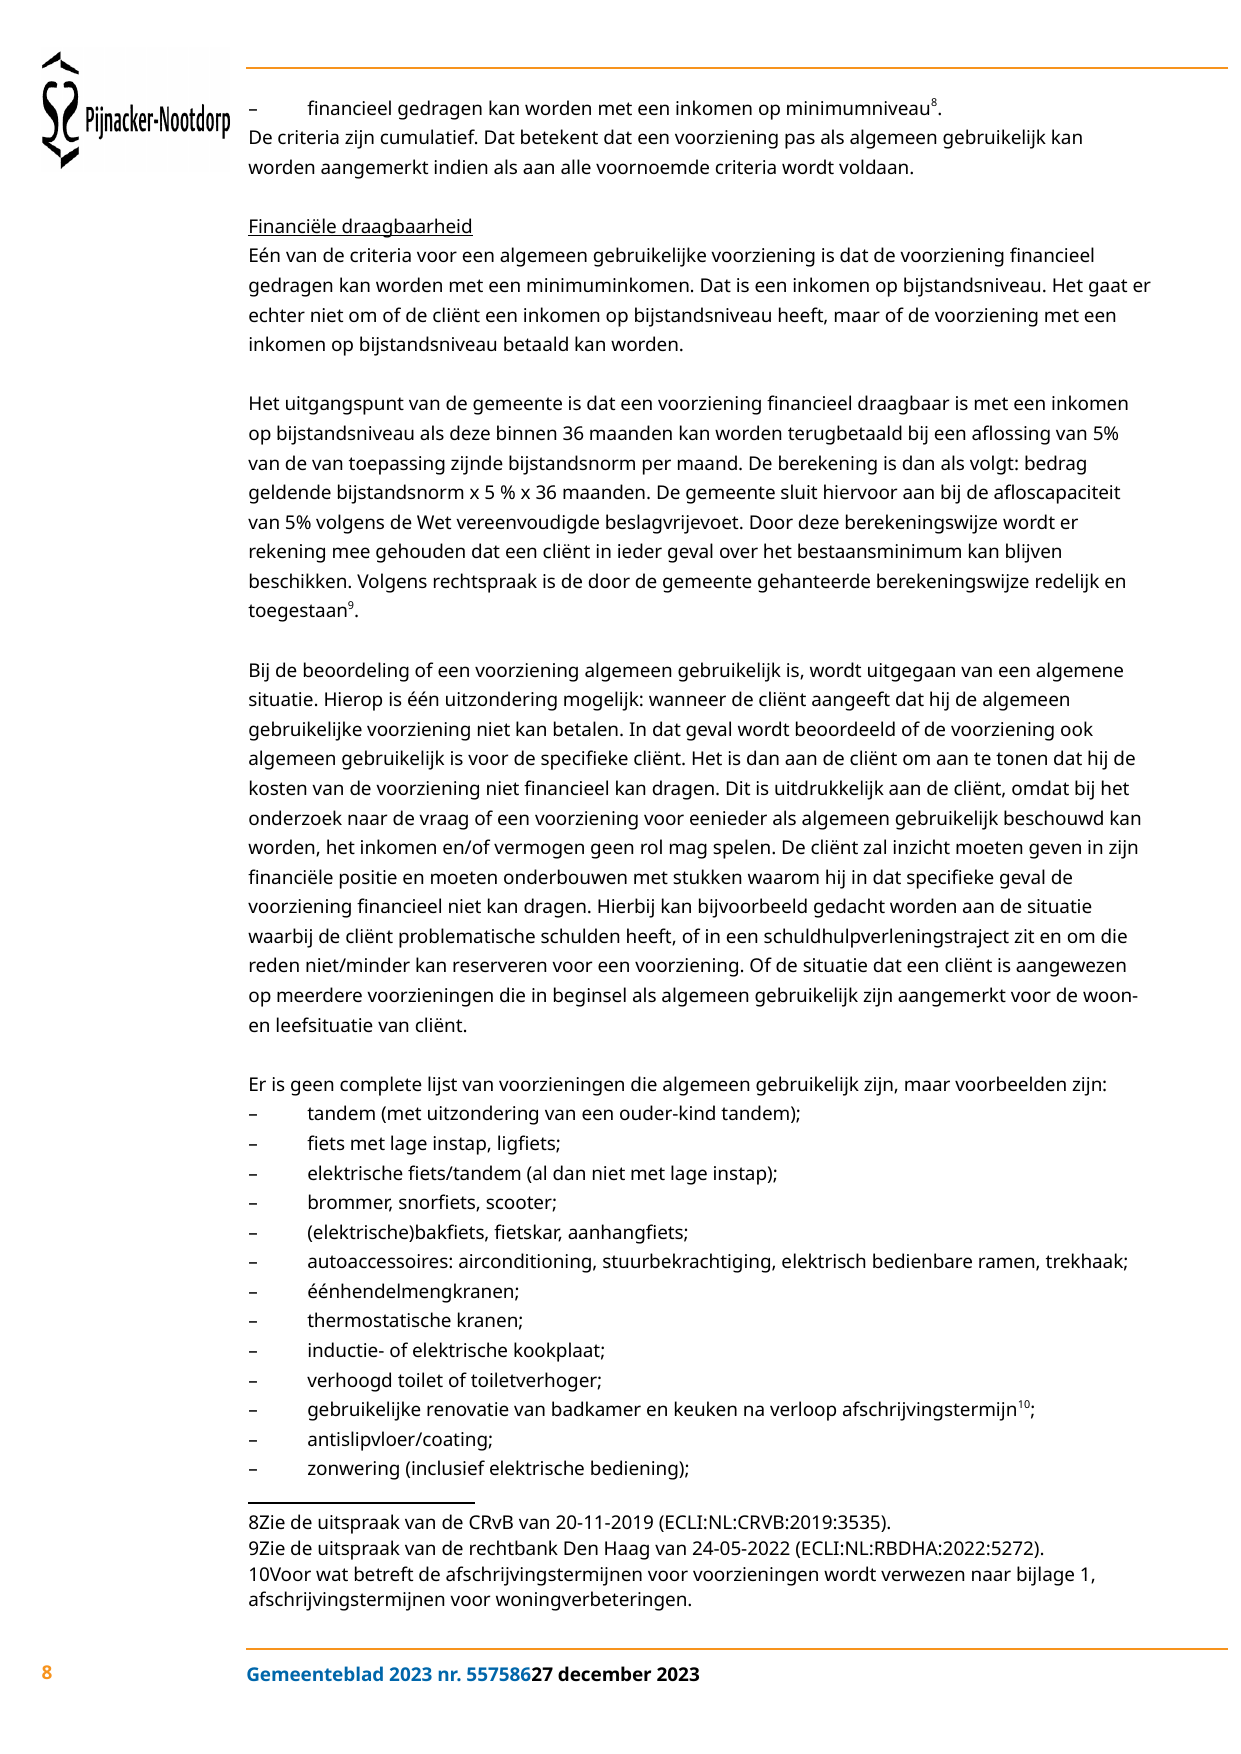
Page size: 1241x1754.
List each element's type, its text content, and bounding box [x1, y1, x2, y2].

text Er is geen complete lijst van voorzieningen die algemeen gebruikelijk zijn, maar voorbeelden zijn: [248, 1071, 1152, 1097]
text Eén van de criteria voor een algemeen gebruikelijke voorziening is dat de voorziening financieel gedragen kan worden met een minimuminkomen. Dat is een inkomen op bijstandsniveau. Het gaat er echter niet om of de cliënt een inkomen op bijstandsniveau heeft, maar of de voorziening met een inkomen op bijstandsniveau betaald kan worden. [248, 243, 1152, 357]
text Het uitgangspunt van de gemeente is dat een voorziening financieel draagbaar is met een inkomen op bijstandsniveau als deze binnen 36 maanden kan worden terugbetaald bij een aflossing van 5% van de van toepassing zijnde bijstandsnorm per maand. De berekening is dan als volgt: bedrag geldende bijstandsnorm x 5 % x 36 maanden. De gemeente sluit hiervoor aan bij de afloscapaciteit van 5% volgens de Wet vereenvoudigde beslagvrijevoet. Door deze berekeningswijze wordt er rekening mee gehouden dat een cliënt in ieder geval over het bestaansminimum kan blijven beschikken. Volgens rechtspraak is de door de gemeente gehanteerde berekeningswijze redelijk en toegestaan. [248, 391, 1152, 623]
list zonwering (inclusief elektrische bediening); [248, 1456, 1152, 1481]
list (elektrische)bakfiets, fietskar, aanhangfiets; [248, 1219, 1152, 1245]
list fiets met lage instap, ligfiets; [248, 1130, 1152, 1156]
list thermostatische kranen; [248, 1308, 1152, 1333]
list gebruikelijke renovatie van badkamer en keuken na verloop afschrijvingstermijn; [248, 1396, 1152, 1422]
text De criteria zijn cumulatief. Dat betekent dat een voorziening pas als algemeen gebruikelijk kan worden aangemerkt indien als aan alle voornoemde criteria wordt voldaan. [248, 124, 1152, 180]
list antislipvloer/coating; [248, 1426, 1152, 1452]
text Bij de beoordeling of een voorziening algemeen gebruikelijk is, wordt uitgegaan van een algemene situatie. Hierop is één uitzondering mogelijk: wanneer de cliënt aangeeft dat hij de algemeen gebruikelijke voorziening niet kan betalen. In dat geval wordt beoordeeld of de voorziening ook algemeen gebruikelijk is voor de specifieke cliënt. Het is dan aan de cliënt om aan te tonen dat hij de kosten van de voorziening niet financieel kan dragen. Dit is uitdrukkelijk aan de cliënt, omdat bij het onderzoek naar de vraag of een voorziening voor eenieder als algemeen gebruikelijk beschouwd kan worden, het inkomen en/of vermogen geen rol mag spelen. De cliënt zal inzicht moeten geven in zijn financiële positie en moeten onderbouwen met stukken waarom hij in dat specifieke geval de voorziening financieel niet kan dragen. Hierbij kan bijvoorbeeld gedacht worden aan de situatie waarbij de cliënt problematische schulden heeft, of in een schuldhulpverleningstraject zit en om die reden niet/minder kan reserveren voor een voorziening. Of de situatie dat een cliënt is aangewezen op meerdere voorzieningen die in beginsel als algemeen gebruikelijk zijn aangemerkt voor de woon- en leefsituatie van cliënt. [248, 657, 1152, 1038]
list elektrische fiets/tandem (al dan niet met lage instap); [248, 1160, 1152, 1186]
list financieel gedragen kan worden met een inkomen op minimumniveau. [248, 95, 1152, 121]
list Zie de uitspraak van de CRvB van 20-11-2019 (ECLI:NL:CRVB:2019:3535). [248, 1509, 1152, 1535]
list verhoogd toilet of toiletverhoger; [248, 1367, 1152, 1393]
list tandem (met uitzondering van een ouder-kind tandem); [248, 1101, 1152, 1126]
text Zie de uitspraak van de rechtbank Den Haag van 24-05-2022 (ECLI:NL:RBDHA:2022:5272). [248, 1535, 1152, 1561]
picture [41, 47, 231, 172]
list éénhendelmengkranen; [248, 1278, 1152, 1304]
list autoaccessoires: airconditioning, stuurbekrachtiging, elektrisch bedienbare ramen, trekhaak; [248, 1248, 1152, 1274]
text Financiële draagbaarheid [248, 213, 1152, 239]
list Voor wat betreft de afschrijvingstermijnen voor voorzieningen wordt verwezen naar bijlage 1, afschrijvingstermijnen voor woningverbeteringen. [248, 1561, 1152, 1612]
list brommer, snorfiets, scooter; [248, 1189, 1152, 1215]
list inductie- of elektrische kookplaat; [248, 1337, 1152, 1363]
